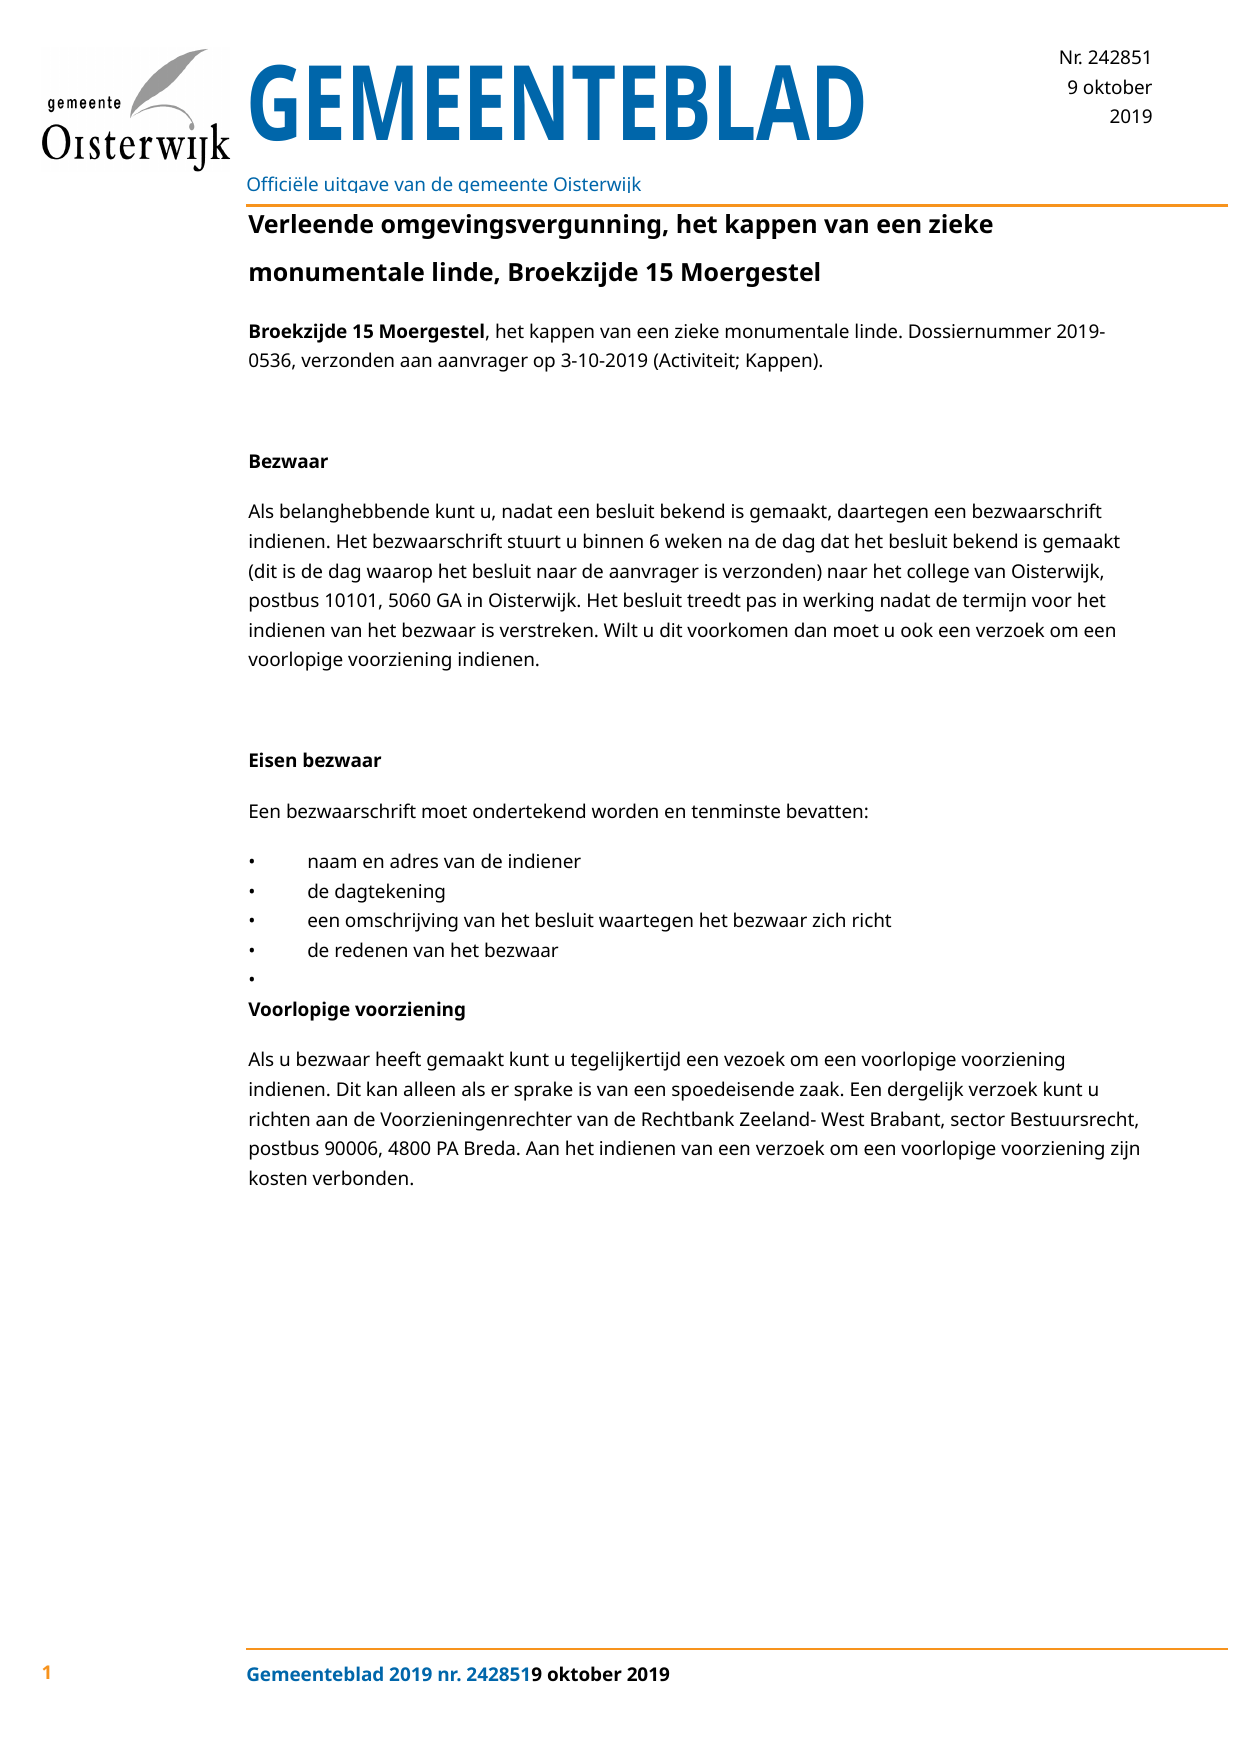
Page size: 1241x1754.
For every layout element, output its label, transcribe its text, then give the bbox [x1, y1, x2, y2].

picture [41, 47, 231, 172]
text Als belanghebbende kunt u, nadat een besluit bekend is gemaakt, daartegen een bezwaarschrift indienen. Het bezwaarschrift stuurt u binnen 6 weken na de dag dat het besluit bekend is gemaakt (dit is de dag waarop het besluit naar de aanvrager is verzonden) naar het college van Oisterwijk, postbus 10101, 5060 GA in Oisterwijk. Het besluit treedt pas in werking nadat de termijn voor het indienen van het bezwaar is verstreken. Wilt u dit voorkomen dan moet u ook een verzoek om een voorlopige voorziening indienen. [248, 499, 1152, 672]
text Voorlopige voorziening [248, 996, 1152, 1022]
text Eisen bezwaar [248, 747, 1152, 773]
list een omschrijving van het besluit waartegen het bezwaar zich richt [248, 907, 1152, 933]
text Bezwaar [248, 448, 1152, 474]
list naam en adres van de indiener [248, 848, 1152, 874]
list de dagtekening [248, 878, 1152, 904]
list de redenen van het bezwaar [248, 937, 1152, 963]
text Verleende omgevingsvergunning, het kappen van een zieke monumentale linde, Broekzijde 15 Moergestel [248, 207, 1152, 288]
text Als u bezwaar heeft gemaakt kunt u tegelijkertijd een vezoek om een voorlopige voorziening indienen. Dit kan alleen als er sprake is van een spoedeisende zaak. Een dergelijk verzoek kunt u richten aan de Voorzieningenrechter van de Rechtbank Zeeland- West Brabant, sector Bestuursrecht, postbus 90006, 4800 PA Breda. Aan het indienen van een verzoek om een voorlopige voorziening zijn kosten verbonden. [248, 1047, 1152, 1191]
text Een bezwaarschrift moet ondertekend worden en tenminste bevatten: [248, 798, 1152, 824]
text Broekzijde 15 Moergestel, het kappen van een zieke monumentale linde. Dossiernummer 2019-0536, verzonden aan aanvrager op 3-10-2019 (Activiteit; Kappen). [248, 318, 1152, 373]
